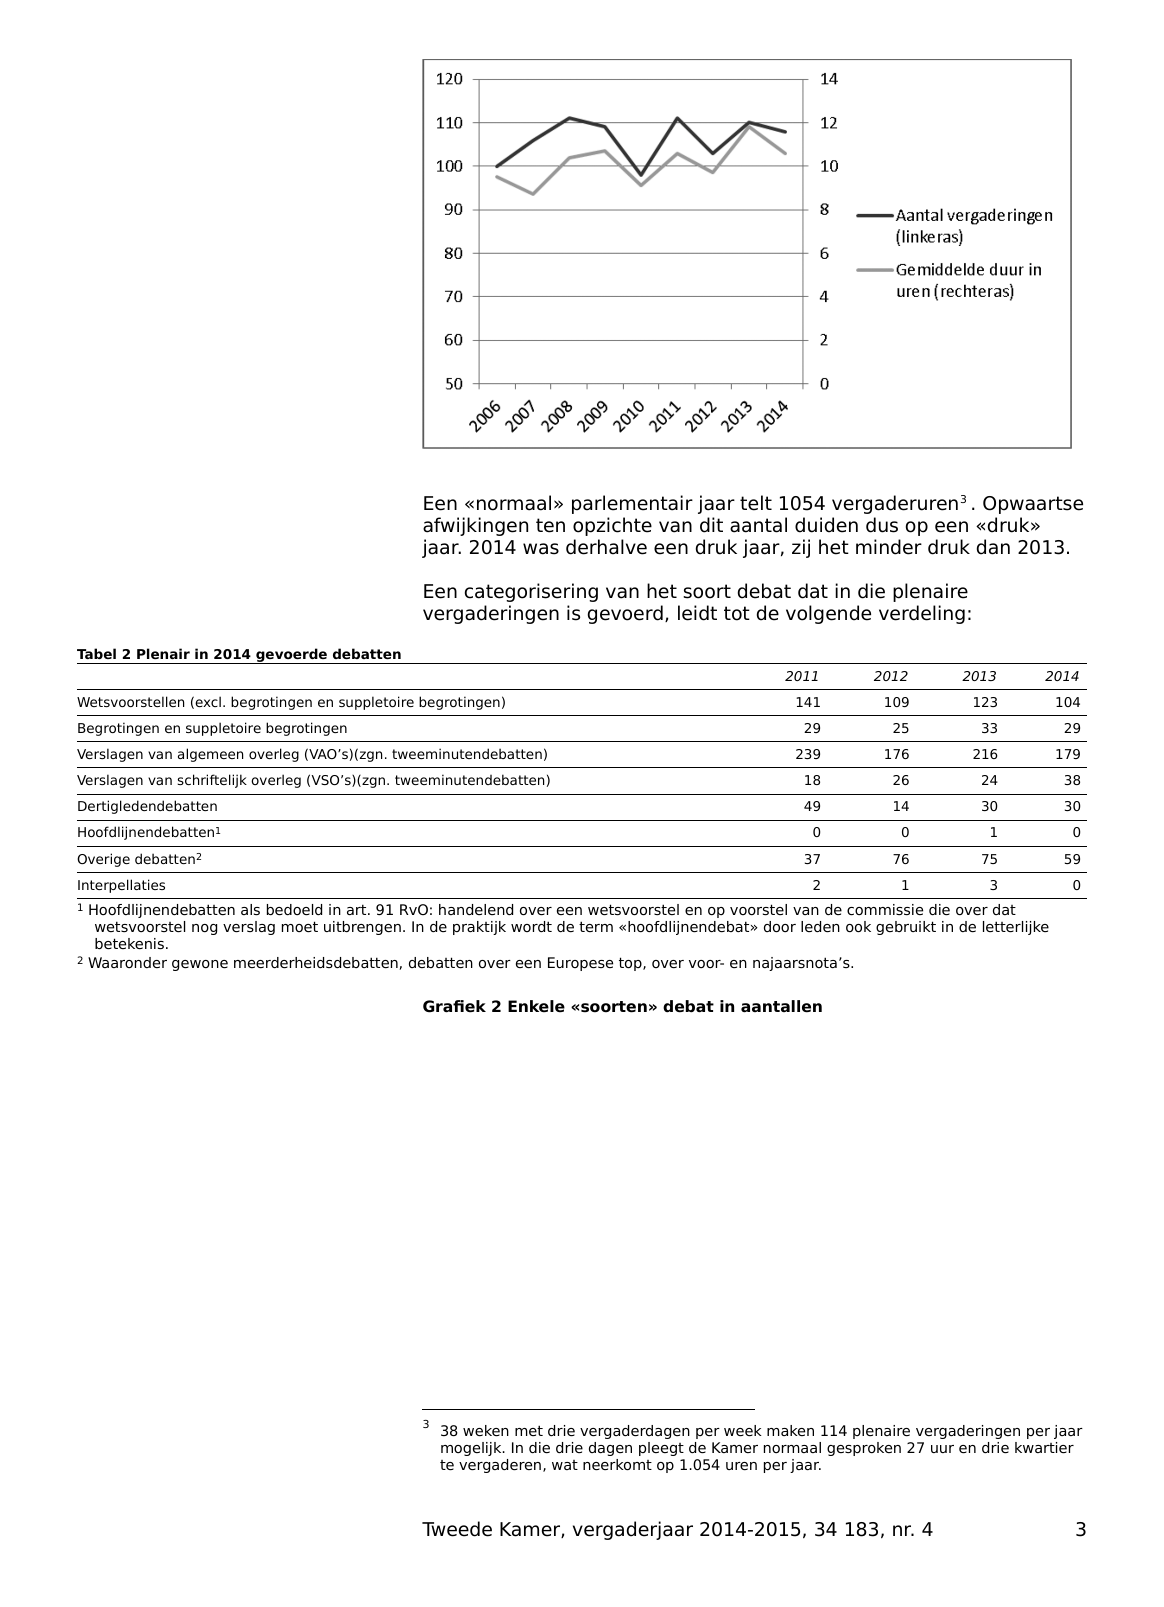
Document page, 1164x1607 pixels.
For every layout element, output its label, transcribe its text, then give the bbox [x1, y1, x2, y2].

table_cell 2013 [915, 664, 1004, 689]
table_cell 2011 [738, 664, 827, 689]
table_cell 109 [827, 690, 915, 715]
table_cell 216 [915, 742, 1004, 767]
table_cell Interpellaties [77, 873, 738, 898]
table_cell 104 [1004, 690, 1087, 715]
table_cell 24 [915, 768, 1004, 793]
table_cell 18 [738, 768, 827, 793]
table_cell Begrotingen en suppletoire begrotingen [77, 716, 738, 741]
table_cell 14 [827, 795, 915, 819]
table_header Tabel 2 Plenair in 2014 gevoerde debatten [77, 647, 1087, 663]
table_cell 123 [915, 690, 1004, 715]
picture [422, 59, 1072, 449]
text Grafiek 2 Enkele «soorten» debat in aantallen [422, 998, 1072, 1017]
table_cell 2014 [1004, 664, 1087, 689]
table_cell Overige debatten2 [77, 847, 738, 872]
table_cell 75 [915, 847, 1004, 872]
table_cell 30 [1004, 795, 1087, 819]
table_cell 2 [738, 873, 827, 898]
table_cell 25 [827, 716, 915, 741]
table_cell 30 [915, 795, 1004, 819]
table_cell 26 [827, 768, 915, 793]
text Een «normaal» parlementair jaar telt 1054 vergaderuren. Opwaartse afwijkingen ten opzichte van dit aantal duiden dus op een «druk» jaar. 2014 was derhalve een druk jaar, zij het minder druk dan 2013. [422, 493, 1087, 559]
table_cell Verslagen van algemeen overleg (VAO’s)(zgn. tweeminutendebatten) [77, 742, 738, 767]
table_cell 49 [738, 795, 827, 819]
table_cell 1 [827, 873, 915, 898]
table_cell Wetsvoorstellen (excl. begrotingen en suppletoire begrotingen) [77, 690, 738, 715]
table_cell 1 Hoofdlijnendebatten als bedoeld in art. 91 RvO: handelend over een wetsvoorstel en op voorstel van de commissie die over dat wetsvoorstel nog verslag moet uitbrengen. In de praktijk wordt de term «hoofdlijnendebat» door leden ook gebruikt in de letterlijke betekenis. 2 Waaronder gewone meerderheidsdebatten, debatten over een Europese top, over voor- en najaarsnota’s. [77, 899, 1087, 972]
table_cell 29 [1004, 716, 1087, 741]
table_cell 1 [915, 821, 1004, 846]
table_cell Dertigledendebatten [77, 795, 738, 819]
table_cell 0 [1004, 873, 1087, 898]
table_cell 239 [738, 742, 827, 767]
table_cell 2012 [827, 664, 915, 689]
table_cell 176 [827, 742, 915, 767]
table_cell 38 [1004, 768, 1087, 793]
table_cell [77, 664, 738, 689]
table_cell 29 [738, 716, 827, 741]
table_cell 0 [1004, 821, 1087, 846]
table_cell 37 [738, 847, 827, 872]
text 38 weken met drie vergaderdagen per week maken 114 plenaire vergaderingen per jaar mogelijk. In die drie dagen pleegt de Kamer normaal gesproken 27 uur en drie kwartier te vergaderen, wat neerkomt op 1.054 uren per jaar. [422, 1418, 1087, 1474]
table_cell 3 [915, 873, 1004, 898]
table_cell 0 [738, 821, 827, 846]
table_cell 141 [738, 690, 827, 715]
table_cell 59 [1004, 847, 1087, 872]
table_cell 179 [1004, 742, 1087, 767]
table_cell 0 [827, 821, 915, 846]
table_cell 33 [915, 716, 1004, 741]
table_cell Hoofdlijnendebatten1 [77, 821, 738, 846]
text Een categorisering van het soort debat dat in die plenaire vergaderingen is gevoerd, leidt tot de volgende verdeling: [422, 581, 1087, 625]
table_cell 76 [827, 847, 915, 872]
table_cell Verslagen van schriftelijk overleg (VSO’s)(zgn. tweeminutendebatten) [77, 768, 738, 793]
